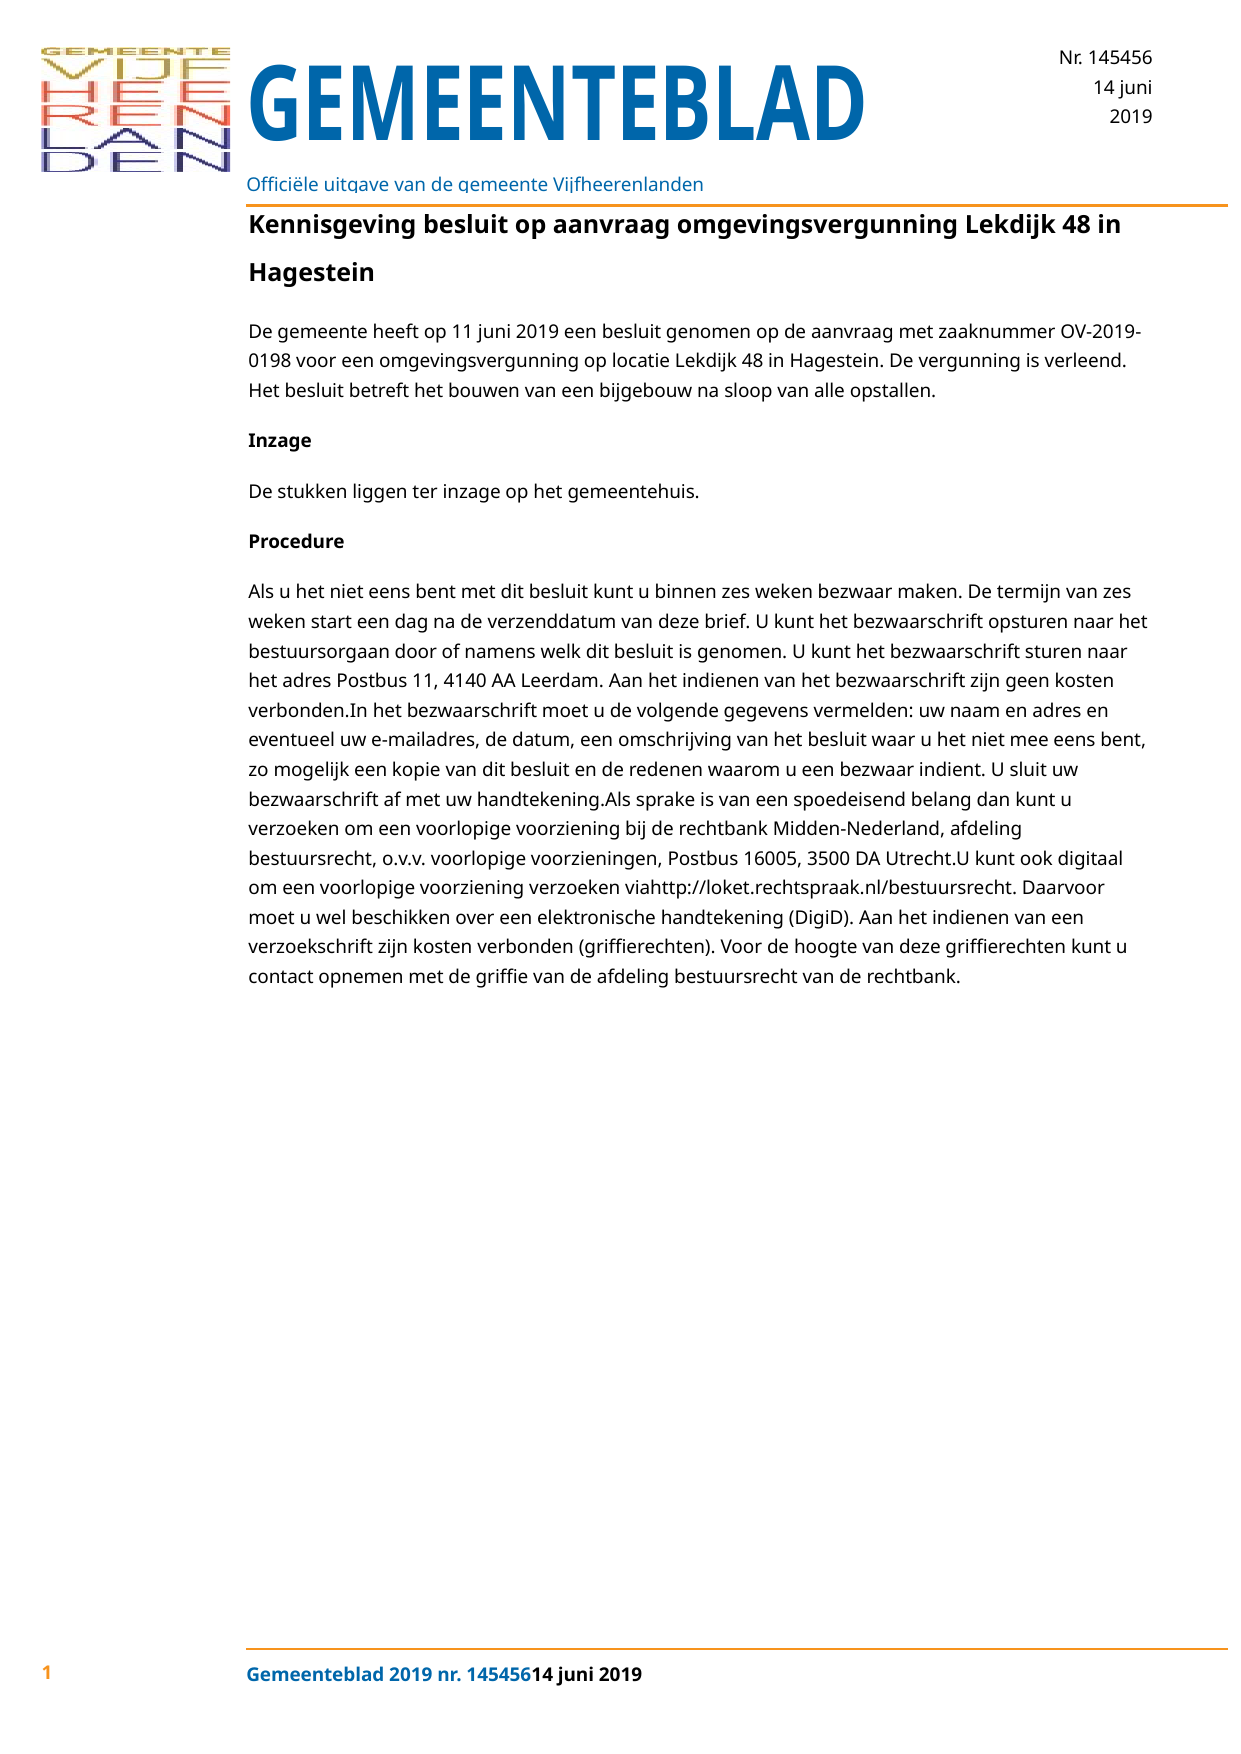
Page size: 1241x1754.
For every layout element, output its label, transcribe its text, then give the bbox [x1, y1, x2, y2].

text Kennisgeving besluit op aanvraag omgevingsvergunning Lekdijk 48 in Hagestein [248, 207, 1152, 288]
text De gemeente heeft op 11 juni 2019 een besluit genomen op de aanvraag met zaaknummer OV-2019-0198 voor een omgevingsvergunning op locatie Lekdijk 48 in Hagestein. De vergunning is verleend. Het besluit betreft het bouwen van een bijgebouw na sloop van alle opstallen. [248, 318, 1152, 403]
text Procedure [248, 528, 1152, 554]
text Als u het niet eens bent met dit besluit kunt u binnen zes weken bezwaar maken. De termijn van zes weken start een dag na de verzenddatum van deze brief. U kunt het bezwaarschrift opsturen naar het bestuursorgaan door of namens welk dit besluit is genomen. U kunt het bezwaarschrift sturen naar het adres Postbus 11, 4140 AA Leerdam. Aan het indienen van het bezwaarschrift zijn geen kosten verbonden.In het bezwaarschrift moet u de volgende gegevens vermelden: uw naam en adres en eventueel uw e-mailadres, de datum, een omschrijving van het besluit waar u het niet mee eens bent, zo mogelijk een kopie van dit besluit en de redenen waarom u een bezwaar indient. U sluit uw bezwaarschrift af met uw handtekening.Als sprake is van een spoedeisend belang dan kunt u verzoeken om een voorlopige voorziening bij de rechtbank Midden-Nederland, afdeling bestuursrecht, o.v.v. voorlopige voorzieningen, Postbus 16005, 3500 DA Utrecht.U kunt ook digitaal om een voorlopige voorziening verzoeken viahttp://loket.rechtspraak.nl/bestuursrecht. Daarvoor moet u wel beschikken over een elektronische handtekening (DigiD). Aan het indienen van een verzoekschrift zijn kosten verbonden (griffierechten). Voor de hoogte van deze griffierechten kunt u contact opnemen met de griffie van de afdeling bestuursrecht van de rechtbank. [248, 579, 1152, 989]
text De stukken liggen ter inzage op het gemeentehuis. [248, 478, 1152, 504]
text Inzage [248, 427, 1152, 453]
picture [41, 47, 231, 172]
